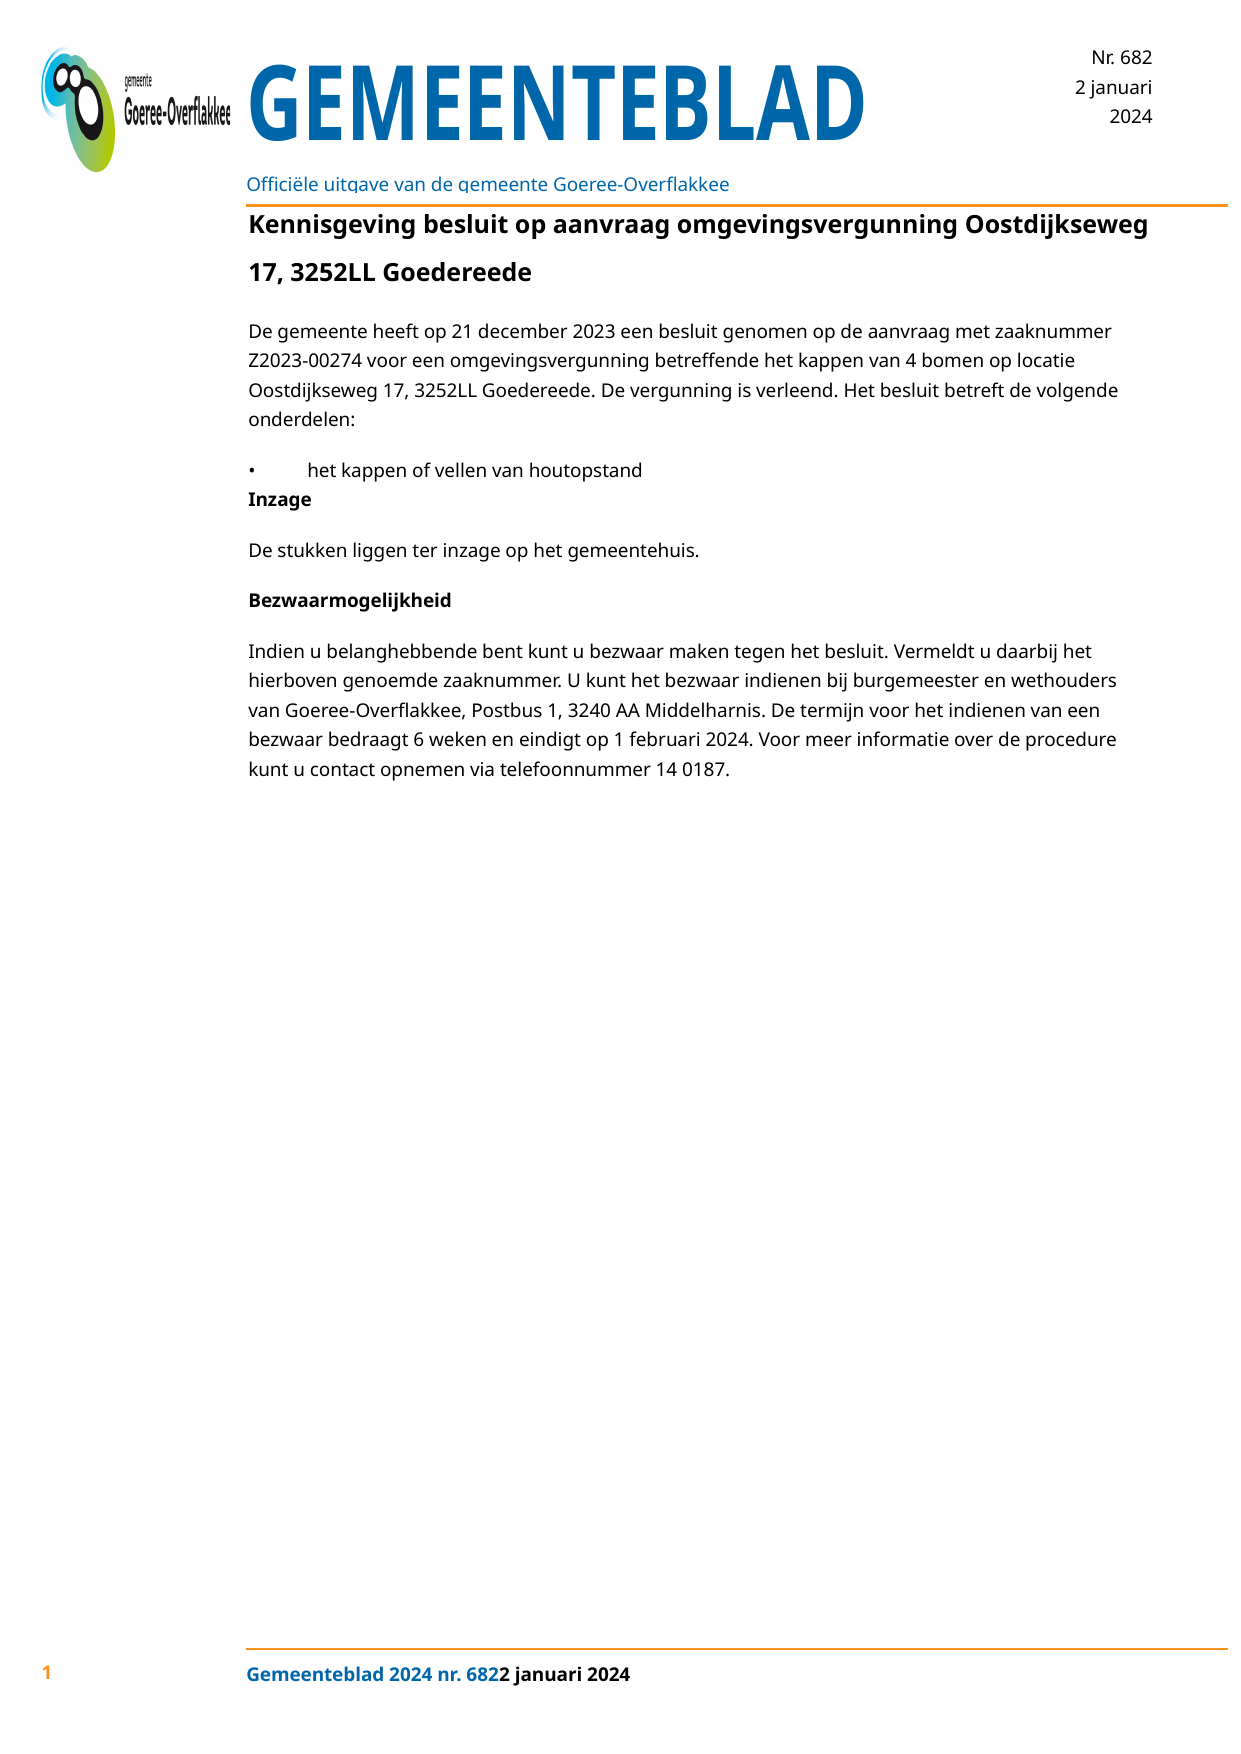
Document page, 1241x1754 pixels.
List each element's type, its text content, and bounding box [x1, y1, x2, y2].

list het kappen of vellen van houtopstand [248, 457, 1152, 483]
text Bezwaarmogelijkheid [248, 587, 1152, 613]
text Kennisgeving besluit op aanvraag omgevingsvergunning Oostdijkseweg 17, 3252LL Goedereede [248, 207, 1152, 288]
text Inzage [248, 487, 1152, 512]
picture [41, 47, 231, 172]
text De stukken liggen ter inzage op het gemeentehuis. [248, 537, 1152, 563]
text Indien u belanghebbende bent kunt u bezwaar maken tegen het besluit. Vermeldt u daarbij het hierboven genoemde zaaknummer. U kunt het bezwaar indienen bij burgemeester en wethouders van Goeree-Overflakkee, Postbus 1, 3240 AA Middelharnis. De termijn voor het indienen van een bezwaar bedraagt 6 weken en eindigt op 1 februari 2024. Voor meer informatie over de procedure kunt u contact opnemen via telefoonnummer 14 0187. [248, 638, 1152, 782]
text De gemeente heeft op 21 december 2023 een besluit genomen op de aanvraag met zaaknummer Z2023-00274 voor een omgevingsvergunning betreffende het kappen van 4 bomen op locatie Oostdijkseweg 17, 3252LL Goedereede. De vergunning is verleend. Het besluit betreft de volgende onderdelen: [248, 318, 1152, 432]
